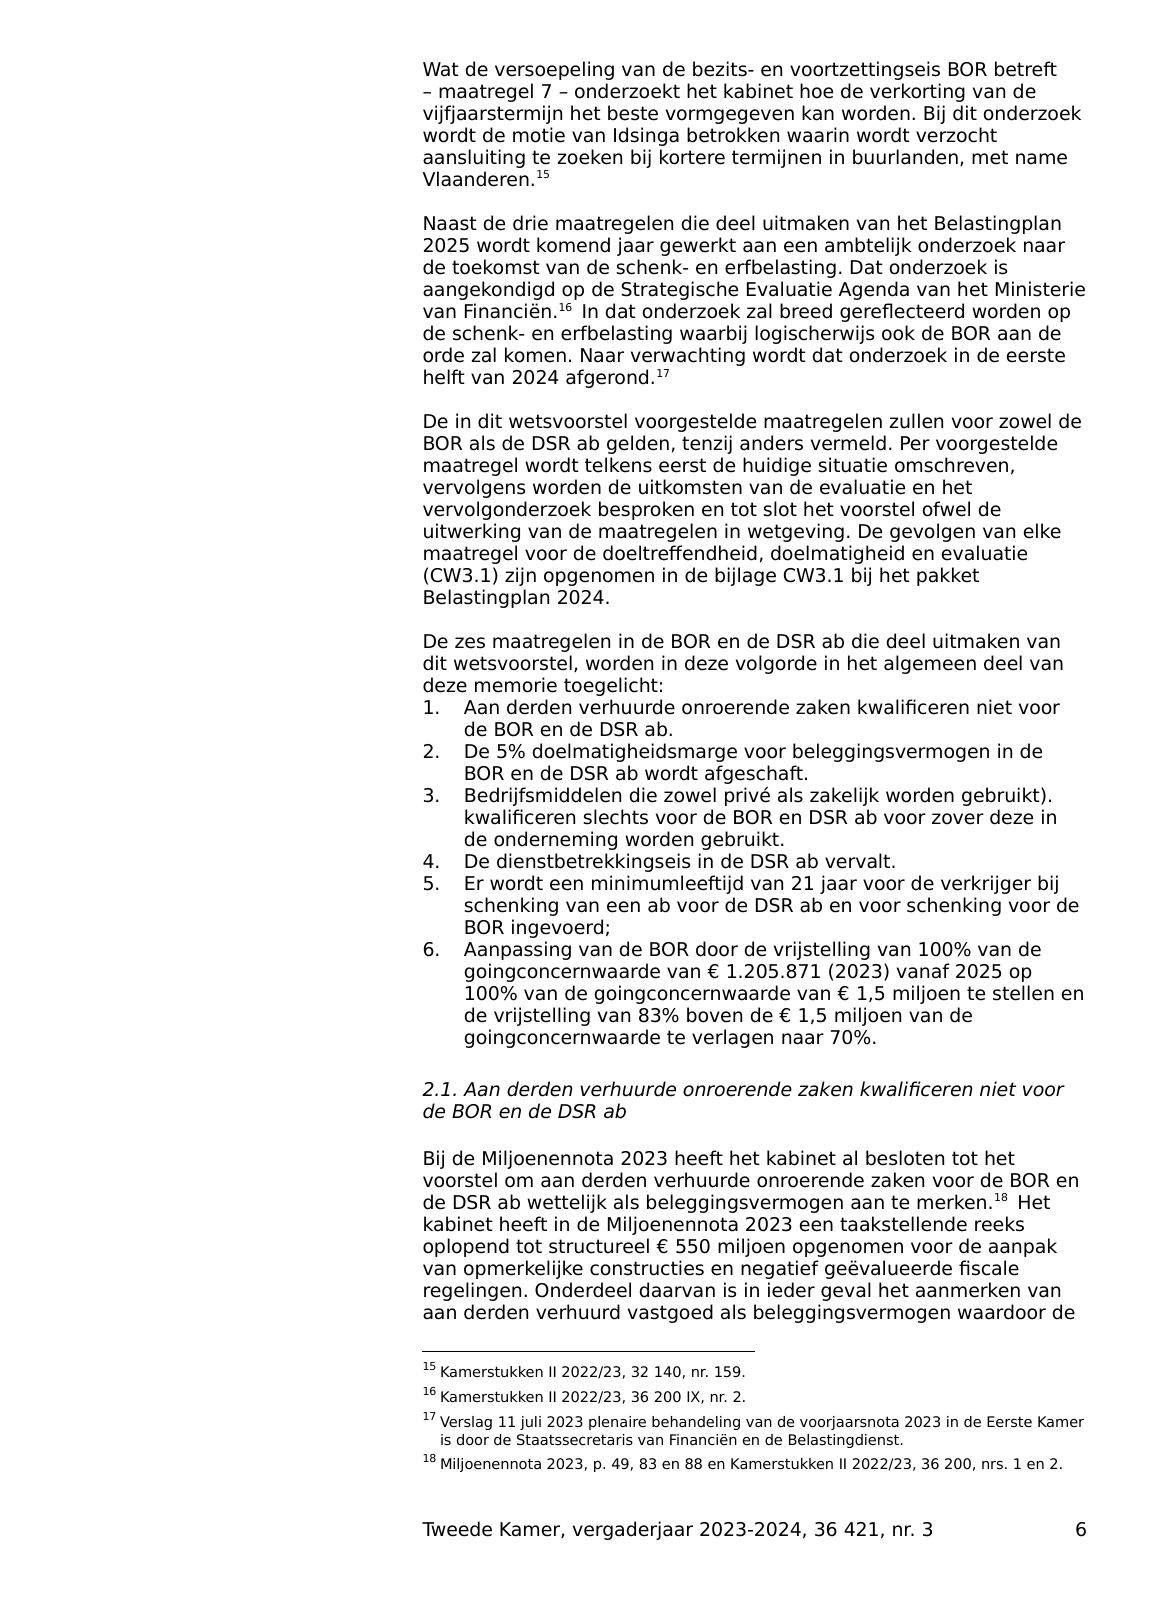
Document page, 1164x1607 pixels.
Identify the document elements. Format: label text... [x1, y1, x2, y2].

text Kamerstukken II 2022/23, 36 200 IX, nr. 2. [422, 1385, 1087, 1407]
text 6. Aanpassing van de BOR door de vrijstelling van 100% van de goingconcernwaarde van € 1.205.871 (2023) vanaf 2025 op 100% van de goingconcernwaarde van € 1,5 miljoen te stellen en de vrijstelling van 83% boven de € 1,5 miljoen van de goingconcernwaarde te verlagen naar 70%. [422, 939, 1087, 1049]
text De in dit wetsvoorstel voorgestelde maatregelen zullen voor zowel de BOR als de DSR ab gelden, tenzij anders vermeld. Per voorgestelde maatregel wordt telkens eerst de huidige situatie omschreven, vervolgens worden de uitkomsten van de evaluatie en het vervolgonderzoek besproken en tot slot het voorstel ofwel de uitwerking van de maatregelen in wetgeving. De gevolgen van elke maatregel voor de doeltreffendheid, doelmatigheid en evaluatie (CW3.1) zijn opgenomen in de bijlage CW3.1 bij het pakket Belastingplan 2024. [422, 411, 1087, 609]
text 3. Bedrijfsmiddelen die zowel privé als zakelijk worden gebruikt). kwalificeren slechts voor de BOR en DSR ab voor zover deze in de onderneming worden gebruikt. [422, 785, 1087, 851]
text Kamerstukken II 2022/23, 32 140, nr. 159. [422, 1360, 1087, 1382]
text 1. Aan derden verhuurde onroerende zaken kwalificeren niet voor de BOR en de DSR ab. [422, 697, 1087, 741]
text De zes maatregelen in de BOR en de DSR ab die deel uitmaken van dit wetsvoorstel, worden in deze volgorde in het algemeen deel van deze memorie toegelicht: [422, 631, 1087, 697]
text Miljoenennota 2023, p. 49, 83 en 88 en Kamerstukken II 2022/23, 36 200, nrs. 1 en 2. [422, 1452, 1087, 1474]
text Naast de drie maatregelen die deel uitmaken van het Belastingplan 2025 wordt komend jaar gewerkt aan een ambtelijk onderzoek naar de toekomst van de schenk- en erfbelasting. Dat onderzoek is aangekondigd op de Strategische Evaluatie Agenda van het Ministerie van Financiën. In dat onderzoek zal breed gereflecteerd worden op de schenk- en erfbelasting waarbij logischerwijs ook de BOR aan de orde zal komen. Naar verwachting wordt dat onderzoek in de eerste helft van 2024 afgerond. [422, 213, 1087, 389]
text Bij de Miljoenennota 2023 heeft het kabinet al besloten tot het voorstel om aan derden verhuurde onroerende zaken voor de BOR en de DSR ab wettelijk als beleggingsvermogen aan te merken. Het kabinet heeft in de Miljoenennota 2023 een taakstellende reeks oplopend tot structureel € 550 miljoen opgenomen voor de aanpak van opmerkelijke constructies en negatief geëvalueerde fiscale regelingen. Onderdeel daarvan is in ieder geval het aanmerken van aan derden verhuurd vastgoed als beleggingsvermogen waardoor de [422, 1148, 1087, 1323]
subtitle 2.1. Aan derden verhuurde onroerende zaken kwalificeren niet voor de BOR en de DSR ab [422, 1079, 1087, 1123]
text Verslag 11 juli 2023 plenaire behandeling van de voorjaarsnota 2023 in de Eerste Kamer is door de Staatssecretaris van Financiën en de Belastingdienst. [422, 1410, 1087, 1449]
text 2. De 5% doelmatigheidsmarge voor beleggingsvermogen in de BOR en de DSR ab wordt afgeschaft. [422, 741, 1087, 785]
text Wat de versoepeling van de bezits- en voortzettingseis BOR betreft – maatregel 7 – onderzoekt het kabinet hoe de verkorting van de vijfjaarstermijn het beste vormgegeven kan worden. Bij dit onderzoek wordt de motie van Idsinga betrokken waarin wordt verzocht aansluiting te zoeken bij kortere termijnen in buurlanden, met name Vlaanderen. [422, 59, 1087, 191]
text 5. Er wordt een minimumleeftijd van 21 jaar voor de verkrijger bij schenking van een ab voor de DSR ab en voor schenking voor de BOR ingevoerd; [422, 873, 1087, 939]
text 4. De dienstbetrekkingseis in de DSR ab vervalt. [422, 851, 1087, 873]
